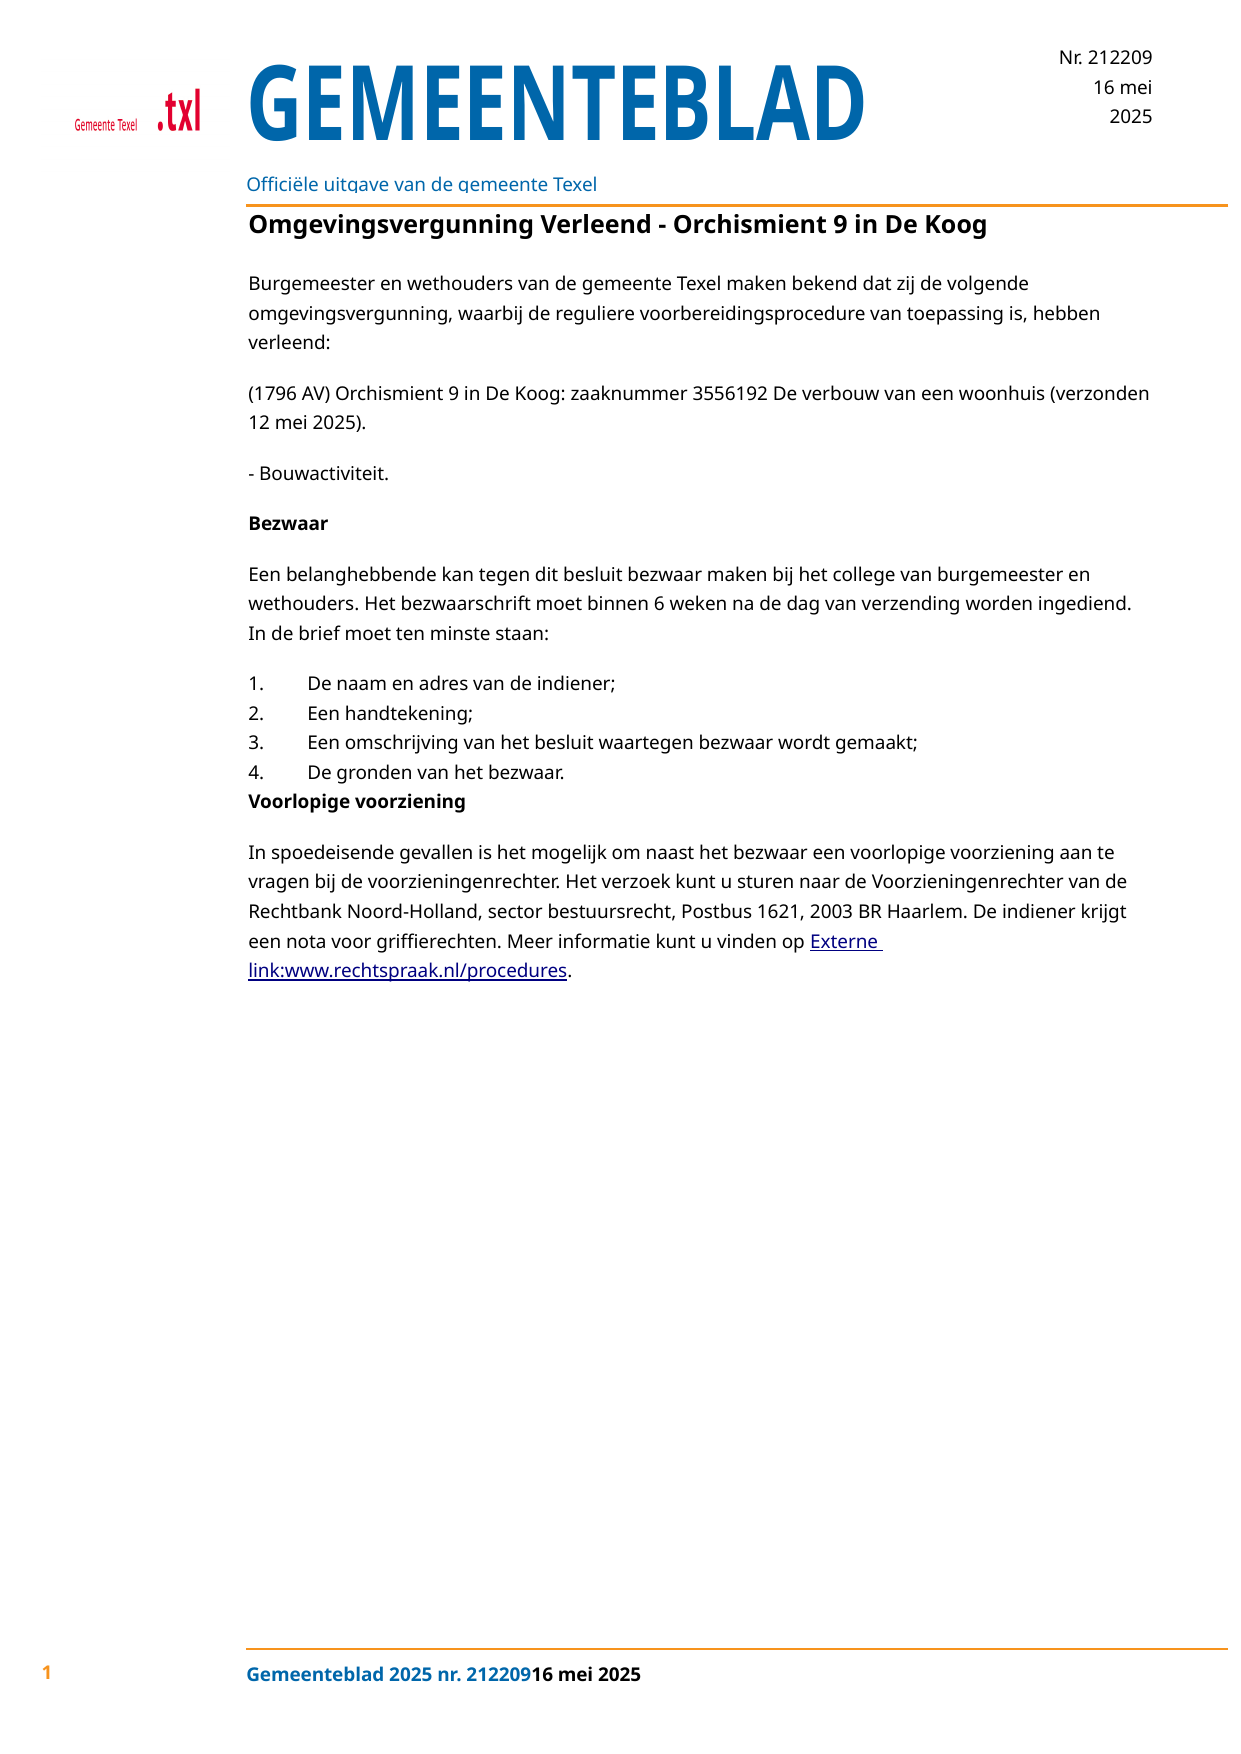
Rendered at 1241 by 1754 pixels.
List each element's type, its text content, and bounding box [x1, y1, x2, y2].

text Voorlopige voorziening [248, 789, 1152, 814]
text In spoedeisende gevallen is het mogelijk om naast het bezwaar een voorlopige voorziening aan te vragen bij de voorzieningenrechter. Het verzoek kunt u sturen naar de Voorzieningenrechter van de Rechtbank Noord-Holland, sector bestuursrecht, Postbus 1621, 2003 BR Haarlem. De indiener krijgt een nota voor griffierechten. Meer informatie kunt u vinden op Externe link:www.rechtspraak.nl/procedures. [248, 839, 1152, 983]
text - Bouwactiviteit. [248, 460, 1152, 486]
text Bezwaar [248, 510, 1152, 536]
list Een omschrijving van het besluit waartegen bezwaar wordt gemaakt; [248, 729, 1152, 755]
text Burgemeester en wethouders van de gemeente Texel maken bekend dat zij de volgende omgevingsvergunning, waarbij de reguliere voorbereidingsprocedure van toepassing is, hebben verleend: [248, 270, 1152, 355]
list De gronden van het bezwaar. [248, 759, 1152, 785]
text (1796 AV) Orchismient 9 in De Koog: zaaknummer 3556192 De verbouw van een woonhuis (verzonden 12 mei 2025). [248, 380, 1152, 435]
text Een belanghebbende kan tegen dit besluit bezwaar maken bij het college van burgemeester en wethouders. Het bezwaarschrift moet binnen 6 weken na de dag van verzending worden ingediend. In de brief moet ten minste staan: [248, 561, 1152, 646]
text Omgevingsvergunning Verleend - Orchismient 9 in De Koog [248, 207, 1152, 241]
list Een handtekening; [248, 700, 1152, 726]
picture [41, 47, 231, 172]
list De naam en adres van de indiener; [248, 670, 1152, 696]
